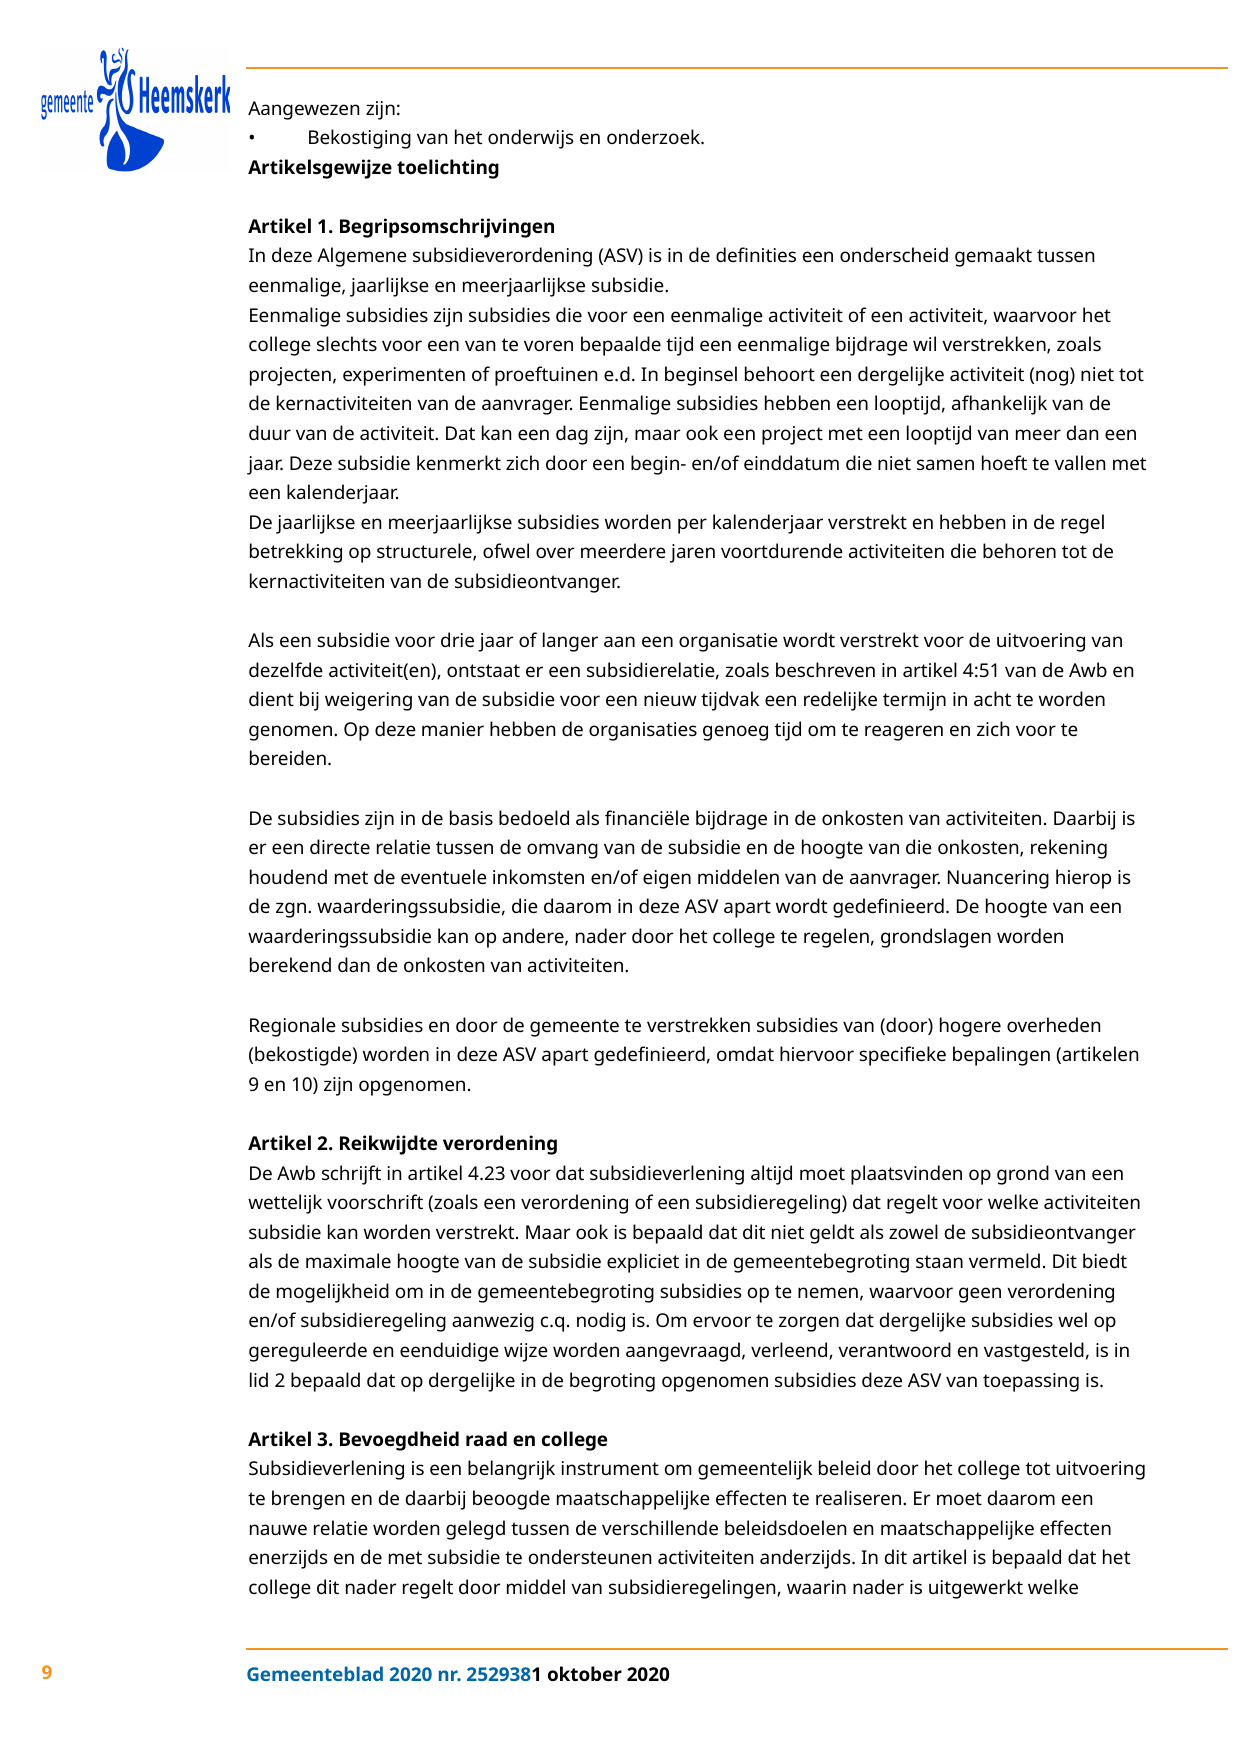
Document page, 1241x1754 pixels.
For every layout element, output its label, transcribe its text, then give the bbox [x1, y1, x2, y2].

text Artikel 3. Bevoegdheid raad en college [248, 1426, 1152, 1452]
picture [41, 47, 231, 172]
text Artikelsgewijze toelichting [248, 154, 1152, 180]
text De subsidies zijn in de basis bedoeld als financiële bijdrage in de onkosten van activiteiten. Daarbij is er een directe relatie tussen de omvang van de subsidie en de hoogte van die onkosten, rekening houdend met de eventuele inkomsten en/of eigen middelen van de aanvrager. Nuancering hierop is de zgn. waarderingssubsidie, die daarom in deze ASV apart wordt gedefinieerd. De hoogte van een waarderingssubsidie kan op andere, nader door het college te regelen, grondslagen worden berekend dan de onkosten van activiteiten. [248, 805, 1152, 978]
text Artikel 1. Begripsomschrijvingen [248, 213, 1152, 239]
text Als een subsidie voor drie jaar of langer aan een organisatie wordt verstrekt voor de uitvoering van dezelfde activiteit(en), ontstaat er een subsidierelatie, zoals beschreven in artikel 4:51 van de Awb en dient bij weigering van de subsidie voor een nieuw tijdvak een redelijke termijn in acht te worden genomen. Op deze manier hebben de organisaties genoeg tijd om te reageren en zich voor te bereiden. [248, 627, 1152, 771]
list Bekostiging van het onderwijs en onderzoek. [248, 124, 1152, 150]
text Regionale subsidies en door de gemeente te verstrekken subsidies van (door) hogere overheden (bekostigde) worden in deze ASV apart gedefinieerd, omdat hiervoor specifieke bepalingen (artikelen 9 en 10) zijn opgenomen. [248, 1012, 1152, 1097]
text De Awb schrijft in artikel 4.23 voor dat subsidieverlening altijd moet plaatsvinden op grond van een wettelijk voorschrift (zoals een verordening of een subsidieregeling) dat regelt voor welke activiteiten subsidie kan worden verstrekt. Maar ook is bepaald dat dit niet geldt als zowel de subsidieontvanger als de maximale hoogte van de subsidie expliciet in de gemeentebegroting staan vermeld. Dit biedt de mogelijkheid om in de gemeentebegroting subsidies op te nemen, waarvoor geen verordening en/of subsidieregeling aanwezig c.q. nodig is. Om ervoor te zorgen dat dergelijke subsidies wel op gereguleerde en eenduidige wijze worden aangevraagd, verleend, verantwoord en vastgesteld, is in lid 2 bepaald dat op dergelijke in de begroting opgenomen subsidies deze ASV van toepassing is. [248, 1160, 1152, 1393]
text Eenmalige subsidies zijn subsidies die voor een eenmalige activiteit of een activiteit, waarvoor het college slechts voor een van te voren bepaalde tijd een eenmalige bijdrage wil verstrekken, zoals projecten, experimenten of proeftuinen e.d. In beginsel behoort een dergelijke activiteit (nog) niet tot de kernactiviteiten van de aanvrager. Eenmalige subsidies hebben een looptijd, afhankelijk van de duur van de activiteit. Dat kan een dag zijn, maar ook een project met een looptijd van meer dan een jaar. Deze subsidie kenmerkt zich door een begin- en/of einddatum die niet samen hoeft te vallen met een kalenderjaar. [248, 302, 1152, 505]
text Artikel 2. Reikwijdte verordening [248, 1130, 1152, 1156]
text Subsidieverlening is een belangrijk instrument om gemeentelijk beleid door het college tot uitvoering te brengen en de daarbij beoogde maatschappelijke effecten te realiseren. Er moet daarom een nauwe relatie worden gelegd tussen de verschillende beleidsdoelen en maatschappelijke effecten enerzijds en de met subsidie te ondersteunen activiteiten anderzijds. In dit artikel is bepaald dat het college dit nader regelt door middel van subsidieregelingen, waarin nader is uitgewerkt welke [248, 1456, 1152, 1600]
text De jaarlijkse en meerjaarlijkse subsidies worden per kalenderjaar verstrekt en hebben in de regel betrekking op structurele, ofwel over meerdere jaren voortdurende activiteiten die behoren tot de kernactiviteiten van de subsidieontvanger. [248, 509, 1152, 594]
text In deze Algemene subsidieverordening (ASV) is in de definities een onderscheid gemaakt tussen eenmalige, jaarlijkse en meerjaarlijkse subsidie. [248, 243, 1152, 298]
text Aangewezen zijn: [248, 95, 1152, 121]
